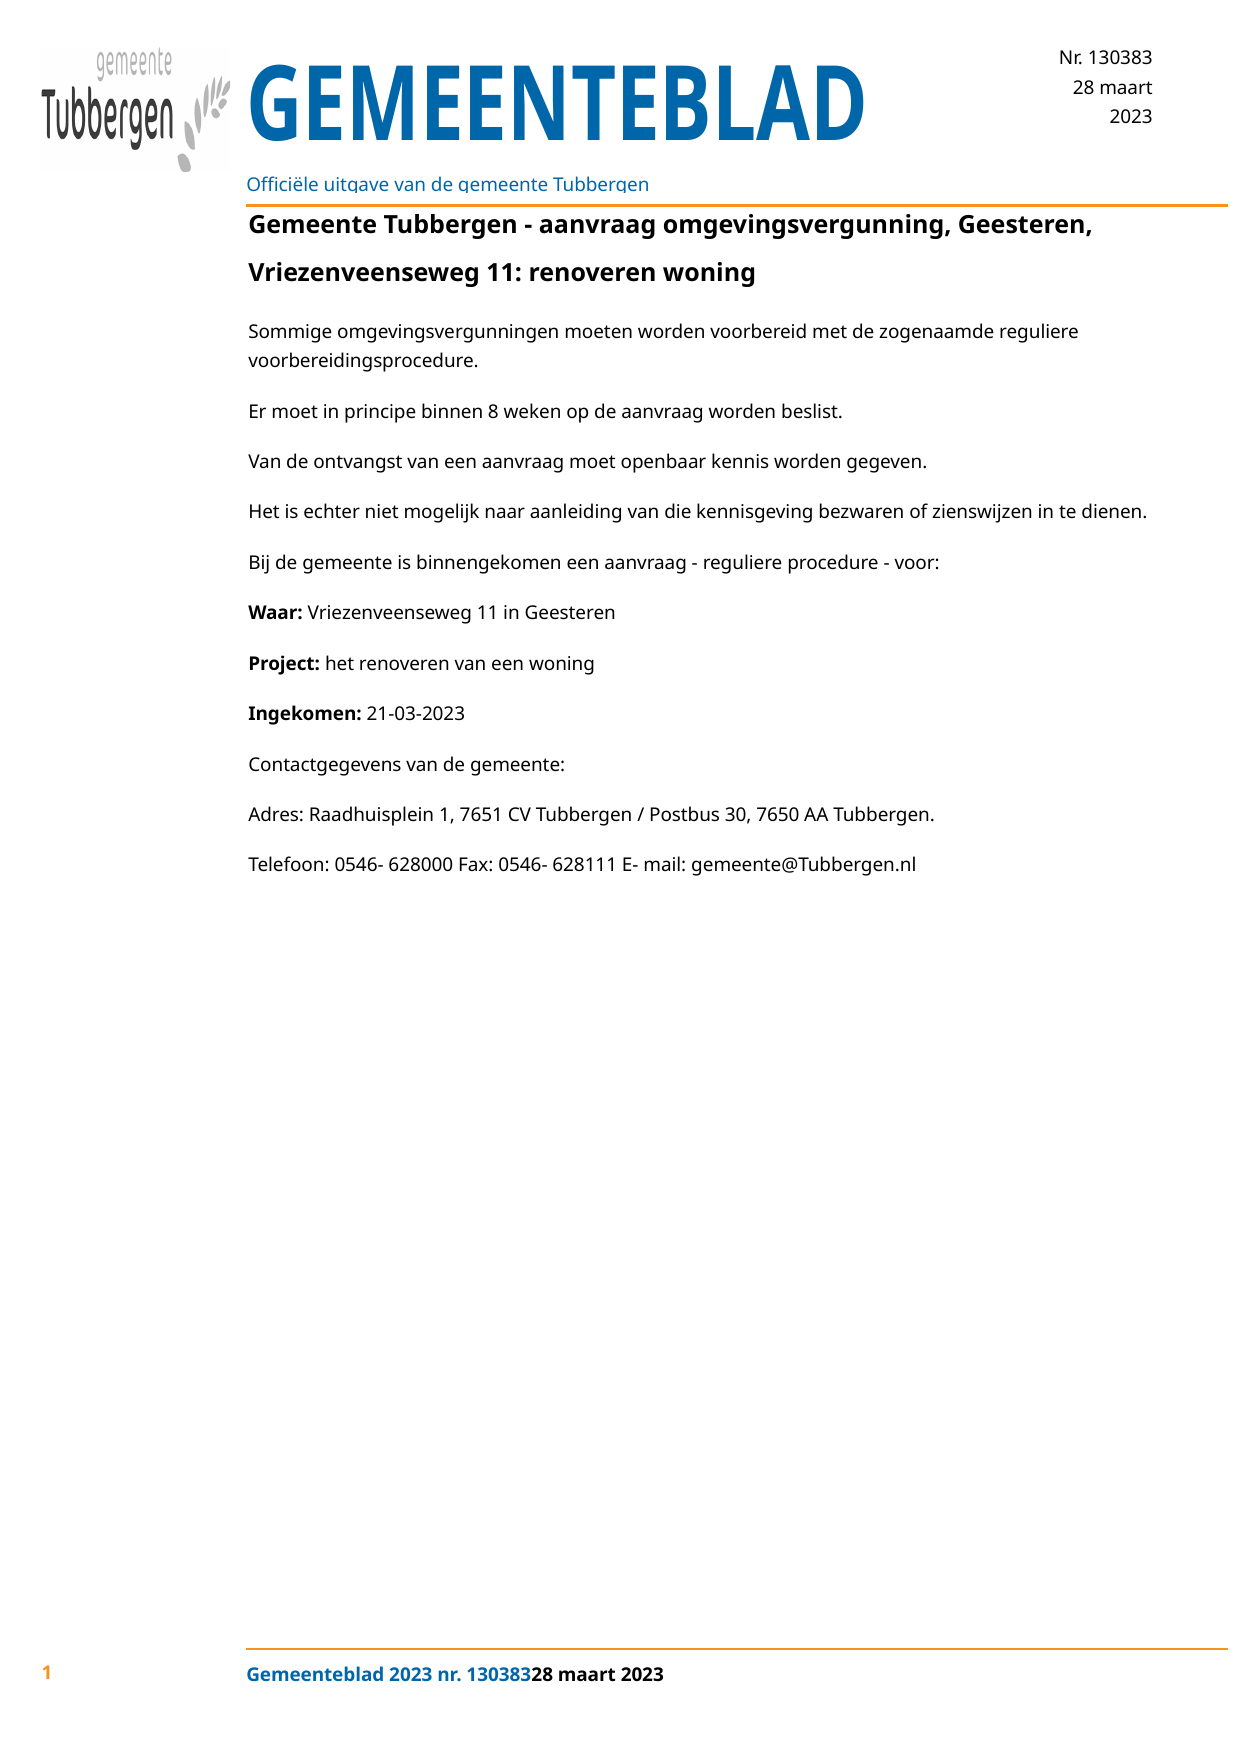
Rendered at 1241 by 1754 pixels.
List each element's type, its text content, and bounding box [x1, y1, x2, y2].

text Ingekomen: 21-03-2023 [248, 700, 1152, 726]
text Gemeente Tubbergen - aanvraag omgevingsvergunning, Geesteren, Vriezenveenseweg 11: renoveren woning [248, 207, 1152, 288]
text Bij de gemeente is binnengekomen een aanvraag - reguliere procedure - voor: [248, 549, 1152, 575]
text Project: het renoveren van een woning [248, 650, 1152, 676]
picture [41, 47, 231, 172]
text Van de ontvangst van een aanvraag moet openbaar kennis worden gegeven. [248, 448, 1152, 474]
text Sommige omgevingsvergunningen moeten worden voorbereid met de zogenaamde reguliere voorbereidingsprocedure. [248, 318, 1152, 373]
text Waar: Vriezenveenseweg 11 in Geesteren [248, 599, 1152, 625]
text Het is echter niet mogelijk naar aanleiding van die kennisgeving bezwaren of zienswijzen in te dienen. [248, 499, 1152, 524]
text Adres: Raadhuisplein 1, 7651 CV Tubbergen / Postbus 30, 7650 AA Tubbergen. [248, 801, 1152, 827]
text Telefoon: 0546- 628000 Fax: 0546- 628111 E- mail: gemeente@Tubbergen.nl [248, 852, 1152, 877]
text Contactgegevens van de gemeente: [248, 751, 1152, 777]
text Er moet in principe binnen 8 weken op de aanvraag worden beslist. [248, 398, 1152, 424]
